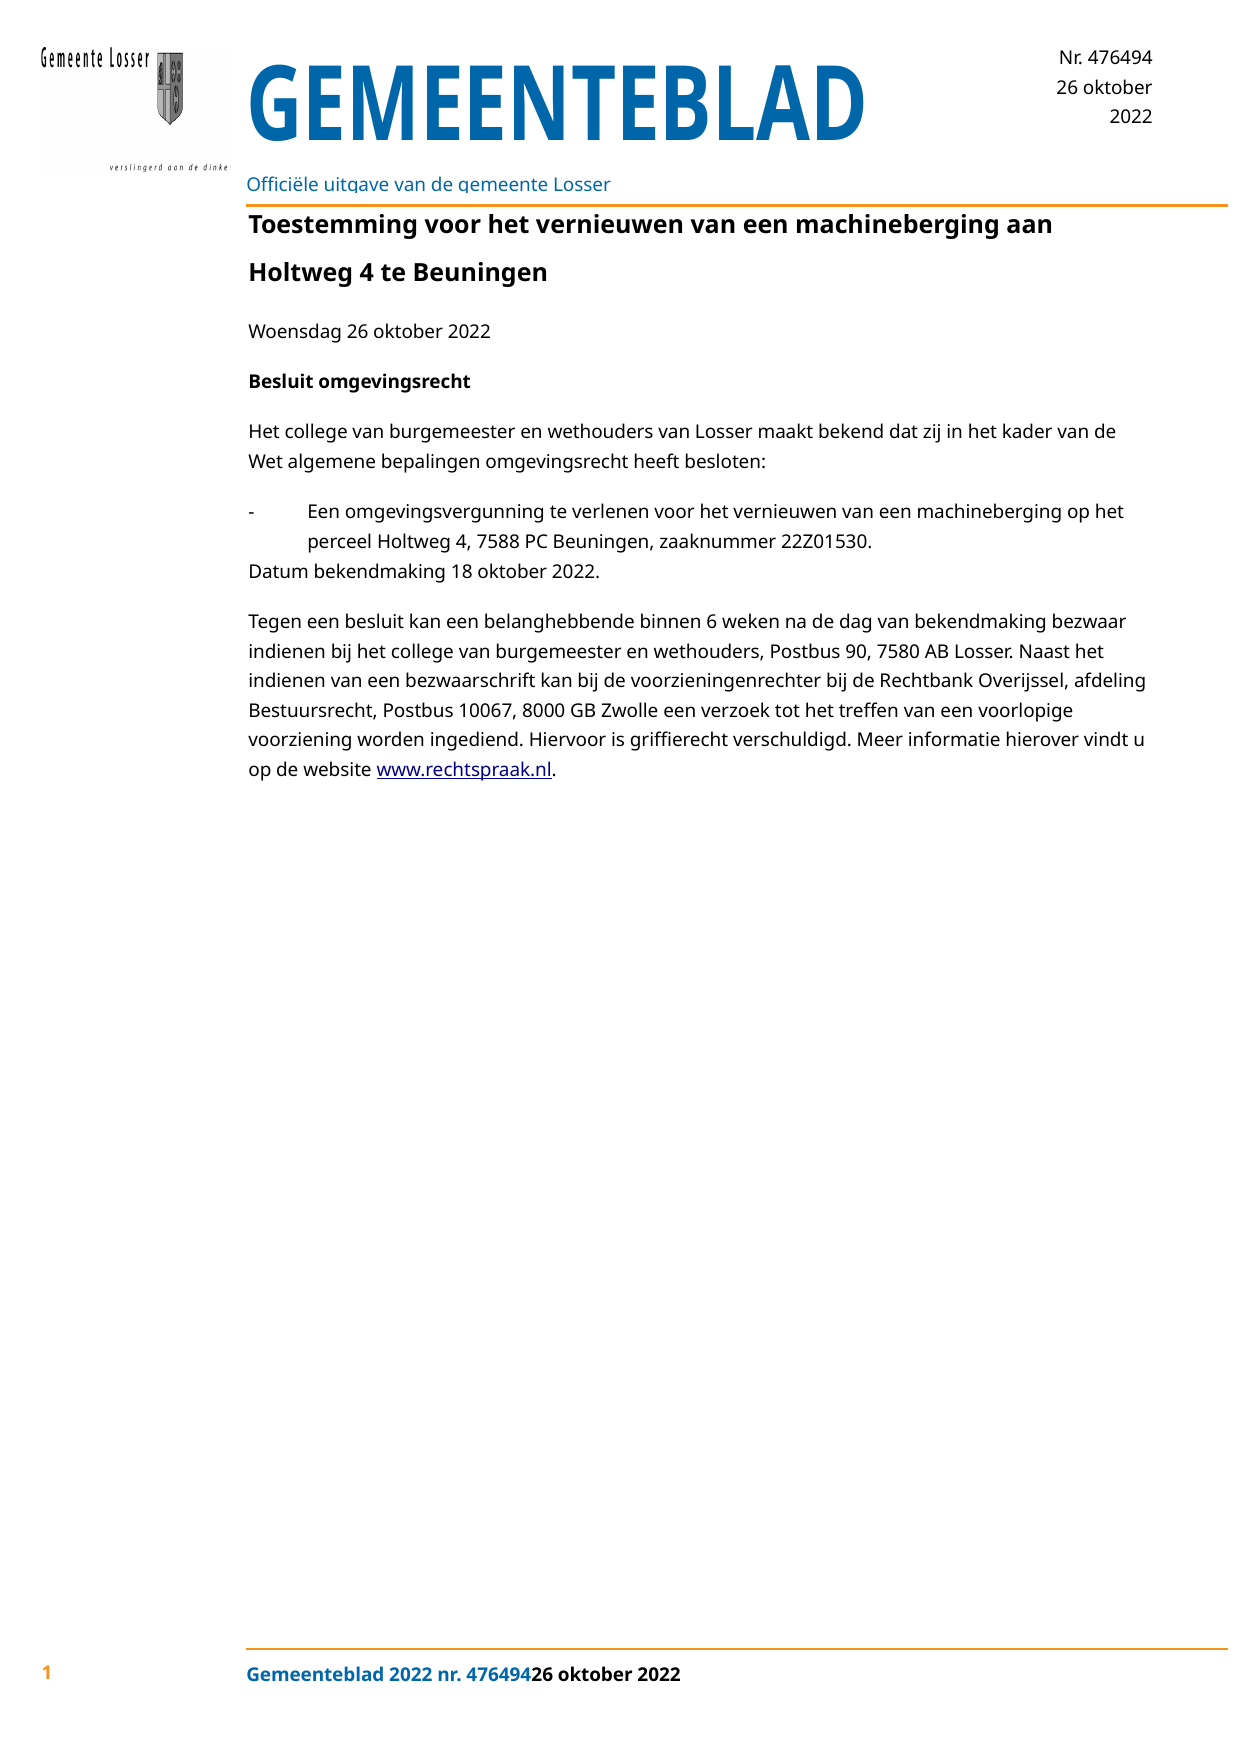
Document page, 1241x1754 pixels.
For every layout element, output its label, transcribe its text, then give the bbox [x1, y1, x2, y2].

text Toestemming voor het vernieuwen van een machineberging aan Holtweg 4 te Beuningen [248, 207, 1152, 288]
text Datum bekendmaking 18 oktober 2022. [248, 558, 1152, 584]
text Besluit omgevingsrecht [248, 368, 1152, 394]
text Het college van burgemeester en wethouders van Losser maakt bekend dat zij in het kader van de Wet algemene bepalingen omgevingsrecht heeft besloten: [248, 419, 1152, 474]
text Woensdag 26 oktober 2022 [248, 318, 1152, 344]
text Tegen een besluit kan een belanghebbende binnen 6 weken na de dag van bekendmaking bezwaar indienen bij het college van burgemeester en wethouders, Postbus 90, 7580 AB Losser. Naast het indienen van een bezwaarschrift kan bij de voorzieningenrechter bij de Rechtbank Overijssel, afdeling Bestuursrecht, Postbus 10067, 8000 GB Zwolle een verzoek tot het treffen van een voorlopige voorziening worden ingediend. Hiervoor is griffierecht verschuldigd. Meer informatie hierover vindt u op de website www.rechtspraak.nl. [248, 608, 1152, 782]
picture [41, 47, 231, 172]
list Een omgevingsvergunning te verlenen voor het vernieuwen van een machineberging op het perceel Holtweg 4, 7588 PC Beuningen, zaaknummer 22Z01530. [248, 499, 1152, 554]
